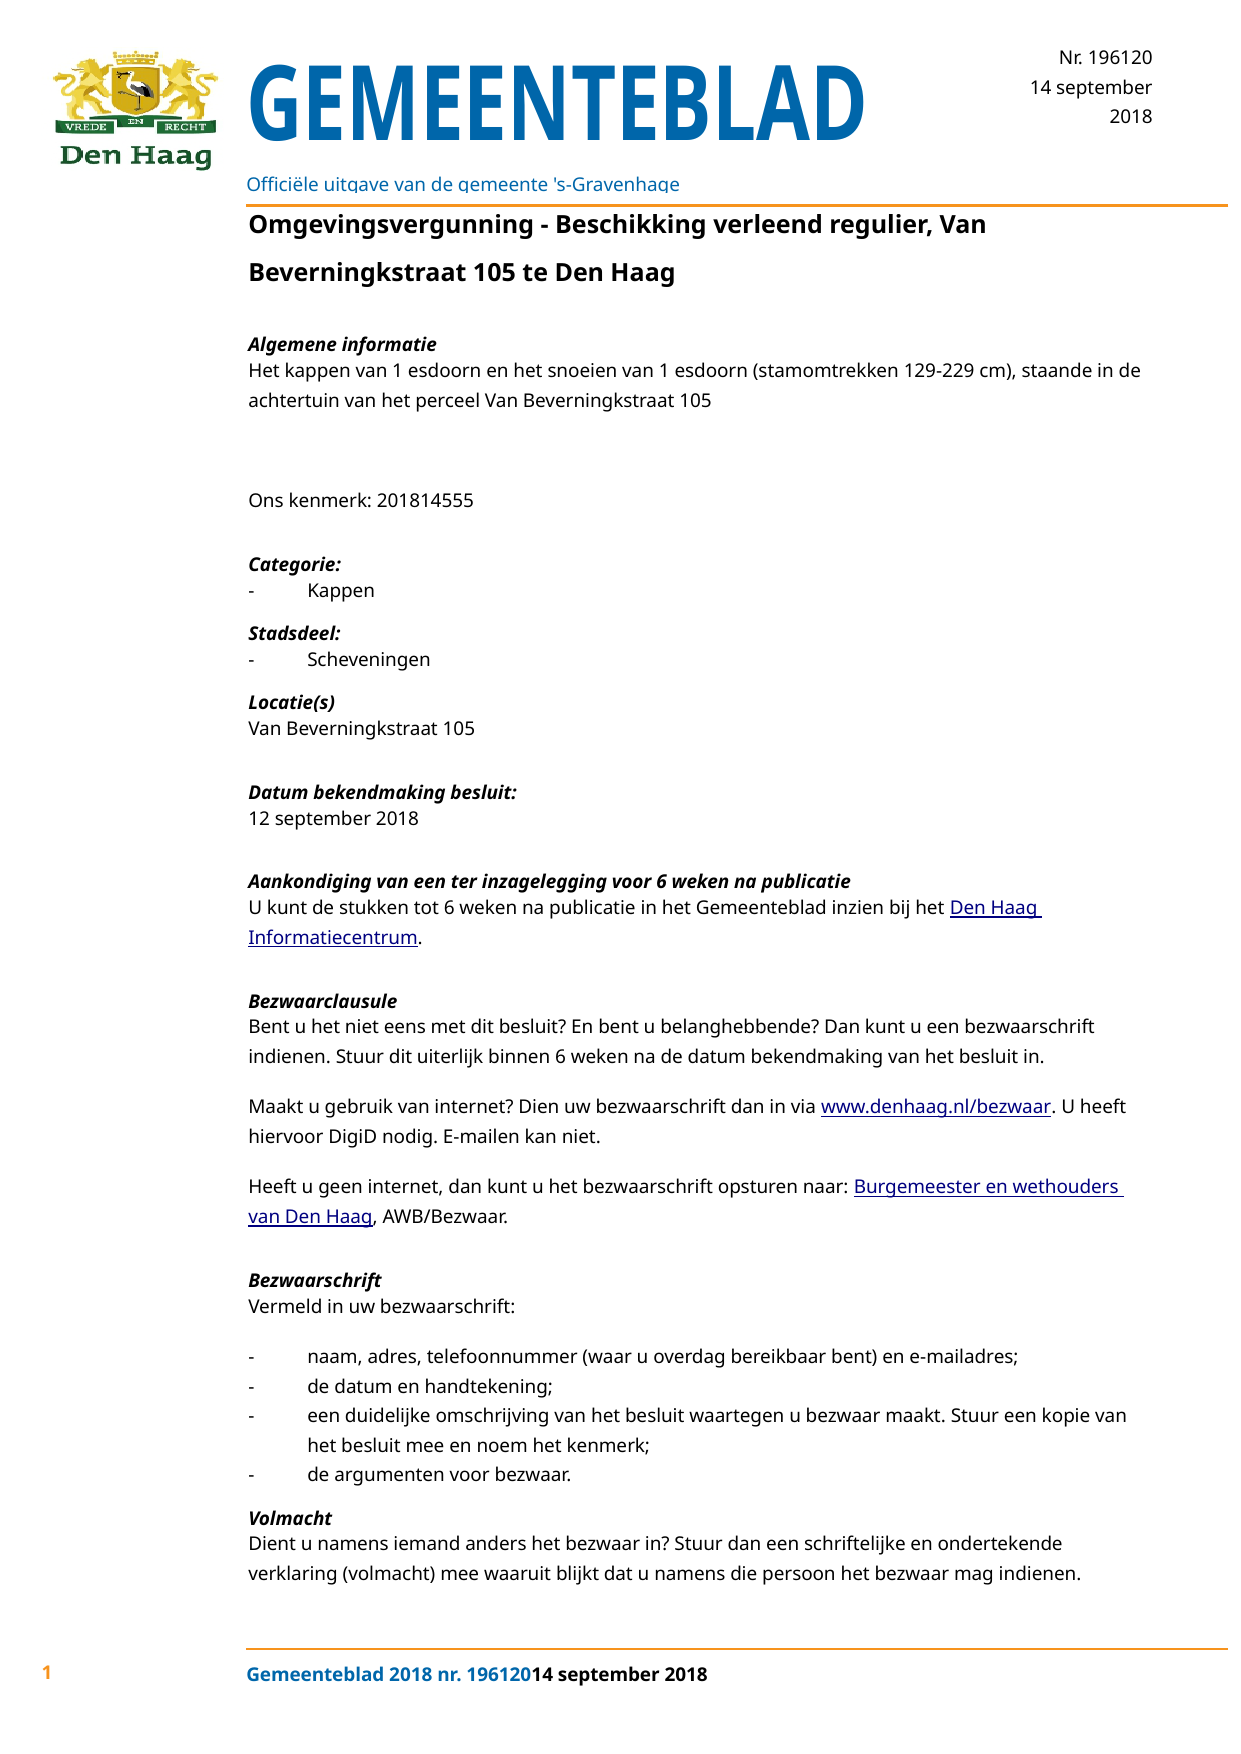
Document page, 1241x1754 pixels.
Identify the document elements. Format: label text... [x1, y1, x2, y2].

list een duidelijke omschrijving van het besluit waartegen u bezwaar maakt. Stuur een kopie van het besluit mee en noem het kenmerk; [248, 1402, 1152, 1458]
text Bezwaarschrift [248, 1267, 1152, 1293]
text Heeft u geen internet, dan kunt u het bezwaarschrift opsturen naar: Burgemeester en wethouders van Den Haag, AWB/Bezwaar. [248, 1174, 1152, 1229]
list Kappen [248, 577, 1152, 603]
list de argumenten voor bezwaar. [248, 1462, 1152, 1487]
text 12 september 2018 [248, 805, 1152, 830]
text Vermeld in uw bezwaarschrift: [248, 1293, 1152, 1319]
text Omgevingsvergunning - Beschikking verleend regulier, Van Beverningkstraat 105 te Den Haag [248, 207, 1152, 288]
list de datum en handtekening; [248, 1373, 1152, 1399]
text Dient u namens iemand anders het bezwaar in? Stuur dan een schriftelijke en ondertekende verklaring (volmacht) mee waaruit blijkt dat u namens die persoon het bezwaar mag indienen. [248, 1531, 1152, 1586]
picture [41, 47, 231, 172]
list Scheveningen [248, 646, 1152, 672]
text Stadsdeel: [248, 620, 1152, 646]
list naam, adres, telefoonnummer (waar u overdag bereikbaar bent) en e-mailadres; [248, 1343, 1152, 1369]
text Bezwaarclausule [248, 988, 1152, 1014]
text Volmacht [248, 1505, 1152, 1531]
text Datum bekendmaking besluit: [248, 779, 1152, 805]
text Van Beverningkstraat 105 [248, 715, 1152, 741]
text Categorie: [248, 552, 1152, 577]
text Maakt u gebruik van internet? Dien uw bezwaarschrift dan in via www.denhaag.nl/bezwaar. U heeft hiervoor DigiD nodig. E-mailen kan niet. [248, 1094, 1152, 1149]
text Algemene informatie [248, 331, 1152, 357]
text Bent u het niet eens met dit besluit? En bent u belanghebbende? Dan kunt u een bezwaarschrift indienen. Stuur dit uiterlijk binnen 6 weken na de datum bekendmaking van het besluit in. [248, 1014, 1152, 1069]
text Locatie(s) [248, 689, 1152, 715]
text Aankondiging van een ter inzagelegging voor 6 weken na publicatie [248, 869, 1152, 894]
text Ons kenmerk: 201814555 [248, 488, 1152, 513]
text Het kappen van 1 esdoorn en het snoeien van 1 esdoorn (stamomtrekken 129-229 cm), staande in de achtertuin van het perceel Van Beverningkstraat 105 [248, 357, 1152, 412]
text U kunt de stukken tot 6 weken na publicatie in het Gemeenteblad inzien bij het Den Haag Informatiecentrum. [248, 894, 1152, 950]
